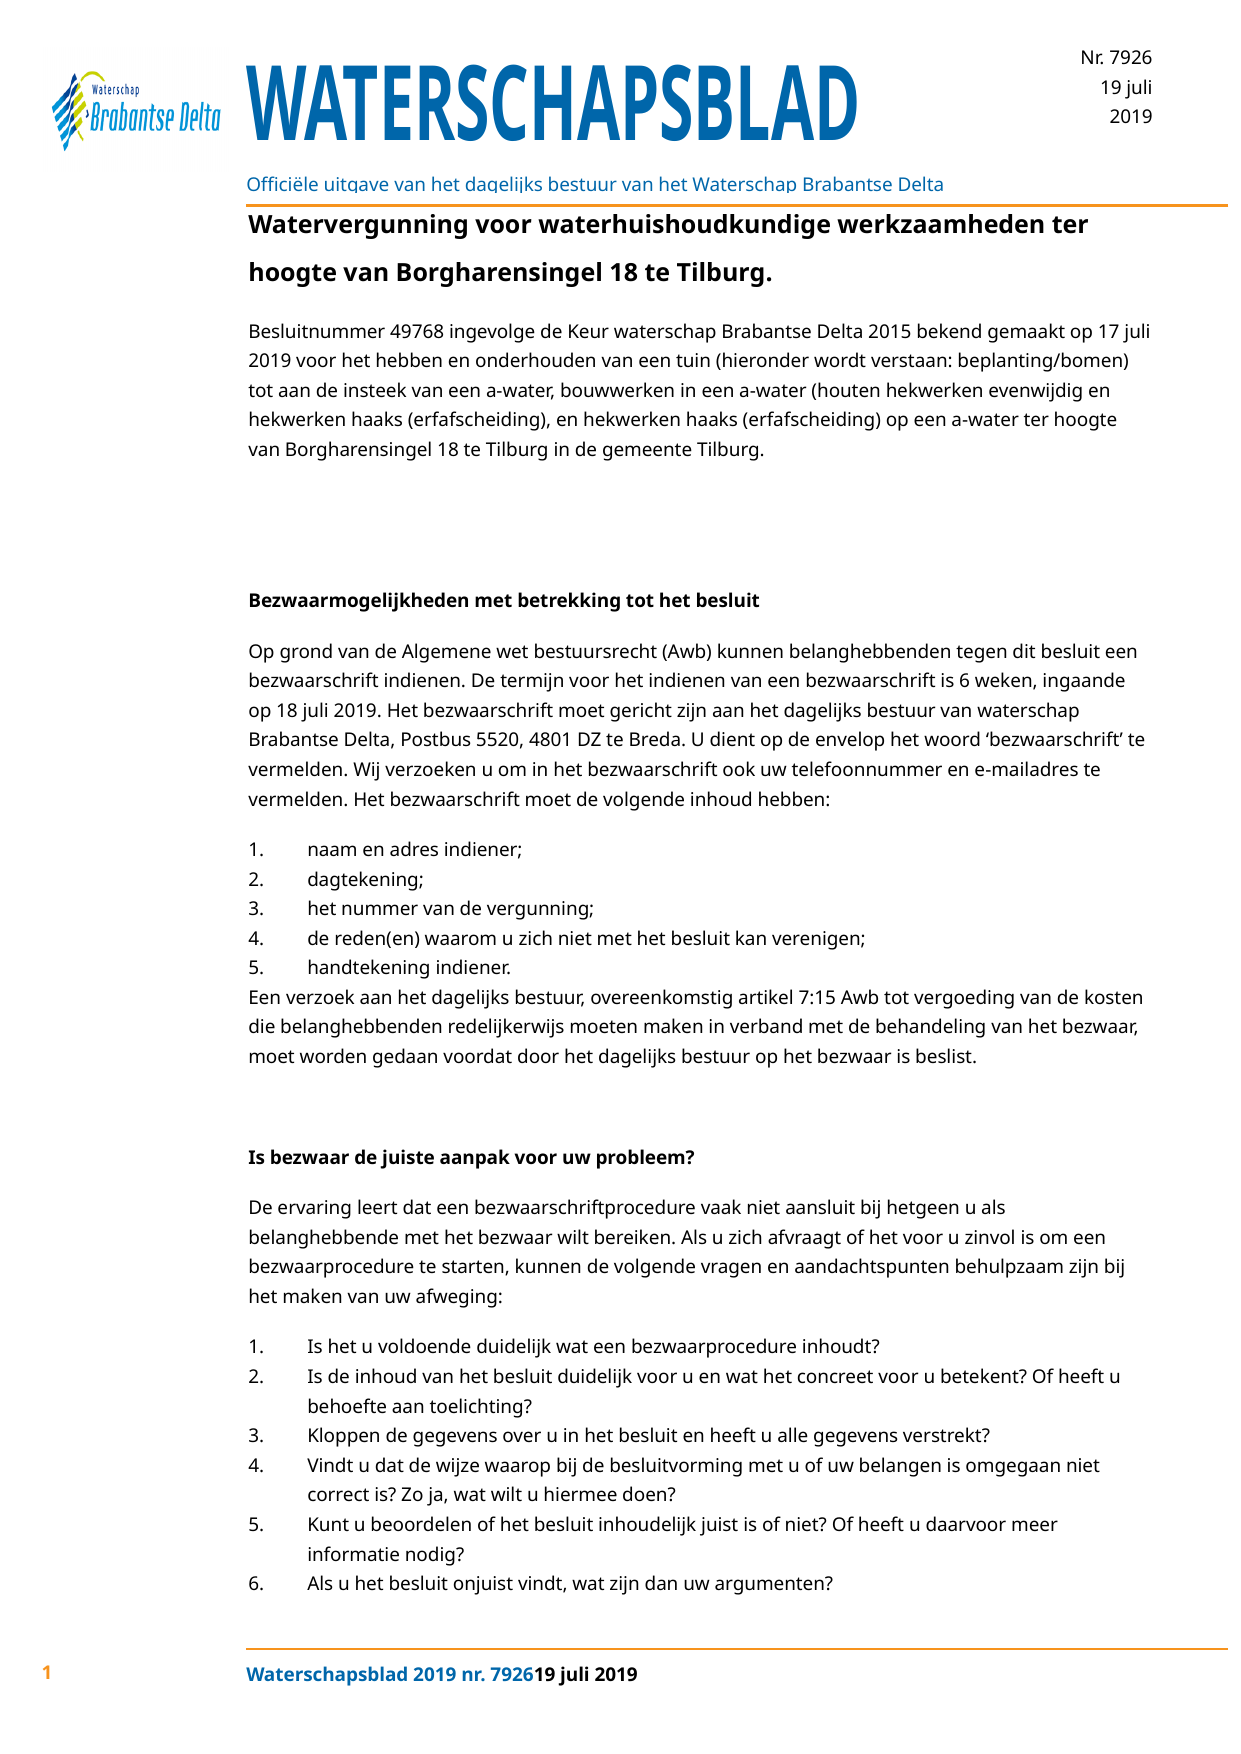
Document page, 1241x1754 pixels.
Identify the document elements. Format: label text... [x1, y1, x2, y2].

list het nummer van de vergunning; [248, 895, 1152, 921]
text Een verzoek aan het dagelijks bestuur, overeenkomstig artikel 7:15 Awb tot vergoeding van de kosten die belanghebbenden redelijkerwijs moeten maken in verband met de behandeling van het bezwaar, moet worden gedaan voordat door het dagelijks bestuur op het bezwaar is beslist. [248, 984, 1152, 1069]
text Watervergunning voor waterhuishoudkundige werkzaamheden ter hoogte van Borgharensingel 18 te Tilburg. [248, 207, 1152, 288]
text De ervaring leert dat een bezwaarschriftprocedure vaak niet aansluit bij hetgeen u als belanghebbende met het bezwaar wilt bereiken. Als u zich afvraagt of het voor u zinvol is om een bezwaarprocedure te starten, kunnen de volgende vragen en aandachtspunten behulpzaam zijn bij het maken van uw afweging: [248, 1194, 1152, 1309]
list naam en adres indiener; [248, 836, 1152, 862]
picture [41, 47, 231, 172]
list Is de inhoud van het besluit duidelijk voor u en wat het concreet voor u betekent? Of heeft u behoefte aan toelichting? [248, 1363, 1152, 1419]
text Bezwaarmogelijkheden met betrekking tot het besluit [248, 587, 1152, 613]
list handtekening indiener. [248, 954, 1152, 980]
text Op grond van de Algemene wet bestuursrecht (Awb) kunnen belanghebbenden tegen dit besluit een bezwaarschrift indienen. De termijn voor het indienen van een bezwaarschrift is 6 weken, ingaande op 18 juli 2019. Het bezwaarschrift moet gericht zijn aan het dagelijks bestuur van waterschap Brabantse Delta, Postbus 5520, 4801 DZ te Breda. U dient op de envelop het woord ‘bezwaarschrift’ te vermelden. Wij verzoeken u om in het bezwaarschrift ook uw telefoonnummer en e‑mailadres te vermelden. Het bezwaarschrift moet de volgende inhoud hebben: [248, 638, 1152, 812]
list dagtekening; [248, 866, 1152, 892]
text Is bezwaar de juiste aanpak voor uw probleem? [248, 1144, 1152, 1170]
list Kloppen de gegevens over u in het besluit en heeft u alle gegevens verstrekt? [248, 1422, 1152, 1448]
list Als u het besluit onjuist vindt, wat zijn dan uw argumenten? [248, 1570, 1152, 1596]
list Is het u voldoende duidelijk wat een bezwaarprocedure inhoudt? [248, 1334, 1152, 1359]
text Besluitnummer 49768 ingevolge de Keur waterschap Brabantse Delta 2015 bekend gemaakt op 17 juli 2019 voor het hebben en onderhouden van een tuin (hieronder wordt verstaan: beplanting/bomen) tot aan de insteek van een a-water, bouwwerken in een a-water (houten hekwerken evenwijdig en hekwerken haaks (erfafscheiding), en hekwerken haaks (erfafscheiding) op een a-water ter hoogte van Borgharensingel 18 te Tilburg in de gemeente Tilburg. [248, 318, 1152, 462]
list Vindt u dat de wijze waarop bij de besluitvorming met u of uw belangen is omgegaan niet correct is? Zo ja, wat wilt u hiermee doen? [248, 1452, 1152, 1507]
list Kunt u beoordelen of het besluit inhoudelijk juist is of niet? Of heeft u daarvoor meer informatie nodig? [248, 1511, 1152, 1567]
list de reden(en) waarom u zich niet met het besluit kan verenigen; [248, 925, 1152, 951]
